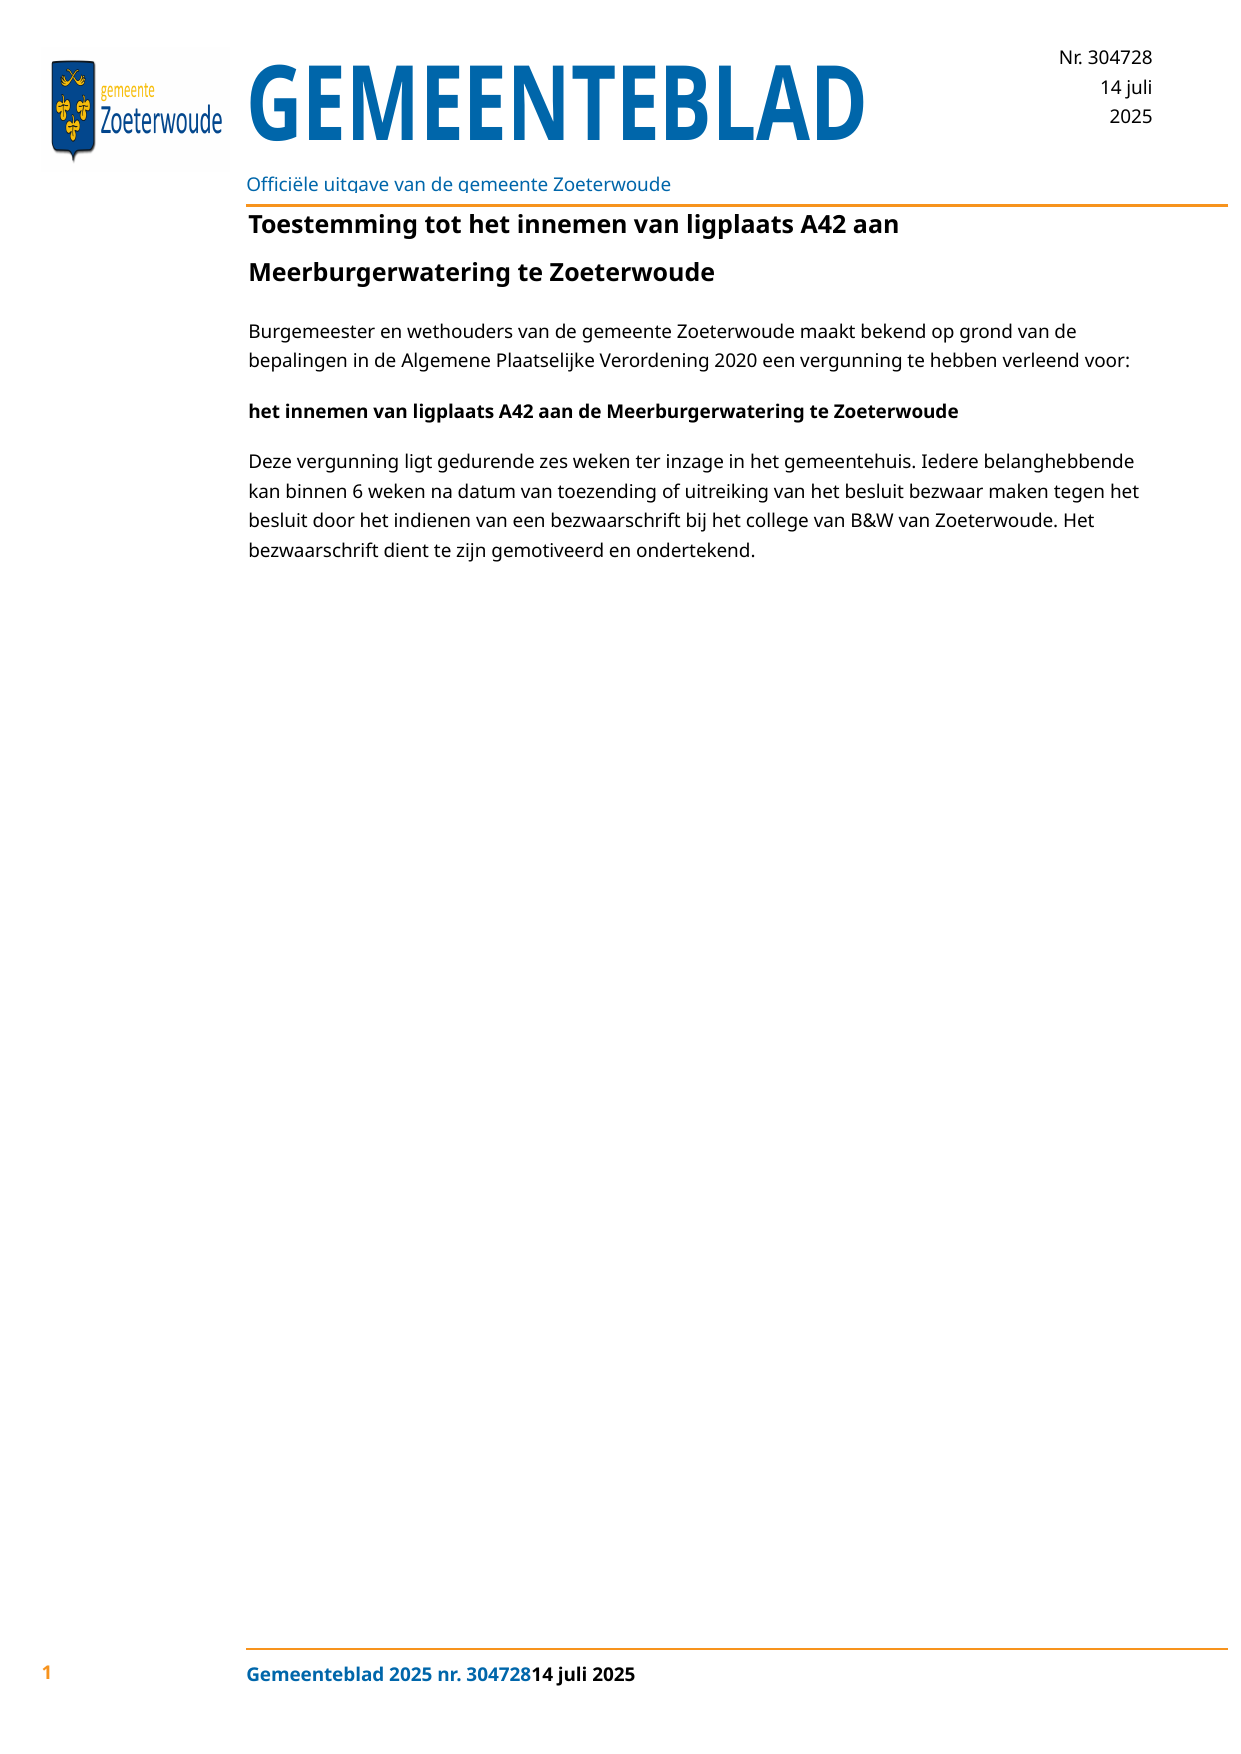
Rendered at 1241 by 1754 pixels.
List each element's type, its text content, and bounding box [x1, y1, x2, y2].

picture [41, 47, 231, 172]
text Toestemming tot het innemen van ligplaats A42 aan Meerburgerwatering te Zoeterwoude [248, 207, 1152, 288]
text het innemen van ligplaats A42 aan de Meerburgerwatering te Zoeterwoude [248, 398, 1152, 424]
text Deze vergunning ligt gedurende zes weken ter inzage in het gemeentehuis. Iedere belanghebbende kan binnen 6 weken na datum van toezending of uitreiking van het besluit bezwaar maken tegen het besluit door het indienen van een bezwaarschrift bij het college van B&W van Zoeterwoude. Het bezwaarschrift dient te zijn gemotiveerd en ondertekend. [248, 448, 1152, 563]
text Burgemeester en wethouders van de gemeente Zoeterwoude maakt bekend op grond van de bepalingen in de Algemene Plaatselijke Verordening 2020 een vergunning te hebben verleend voor: [248, 318, 1152, 373]
